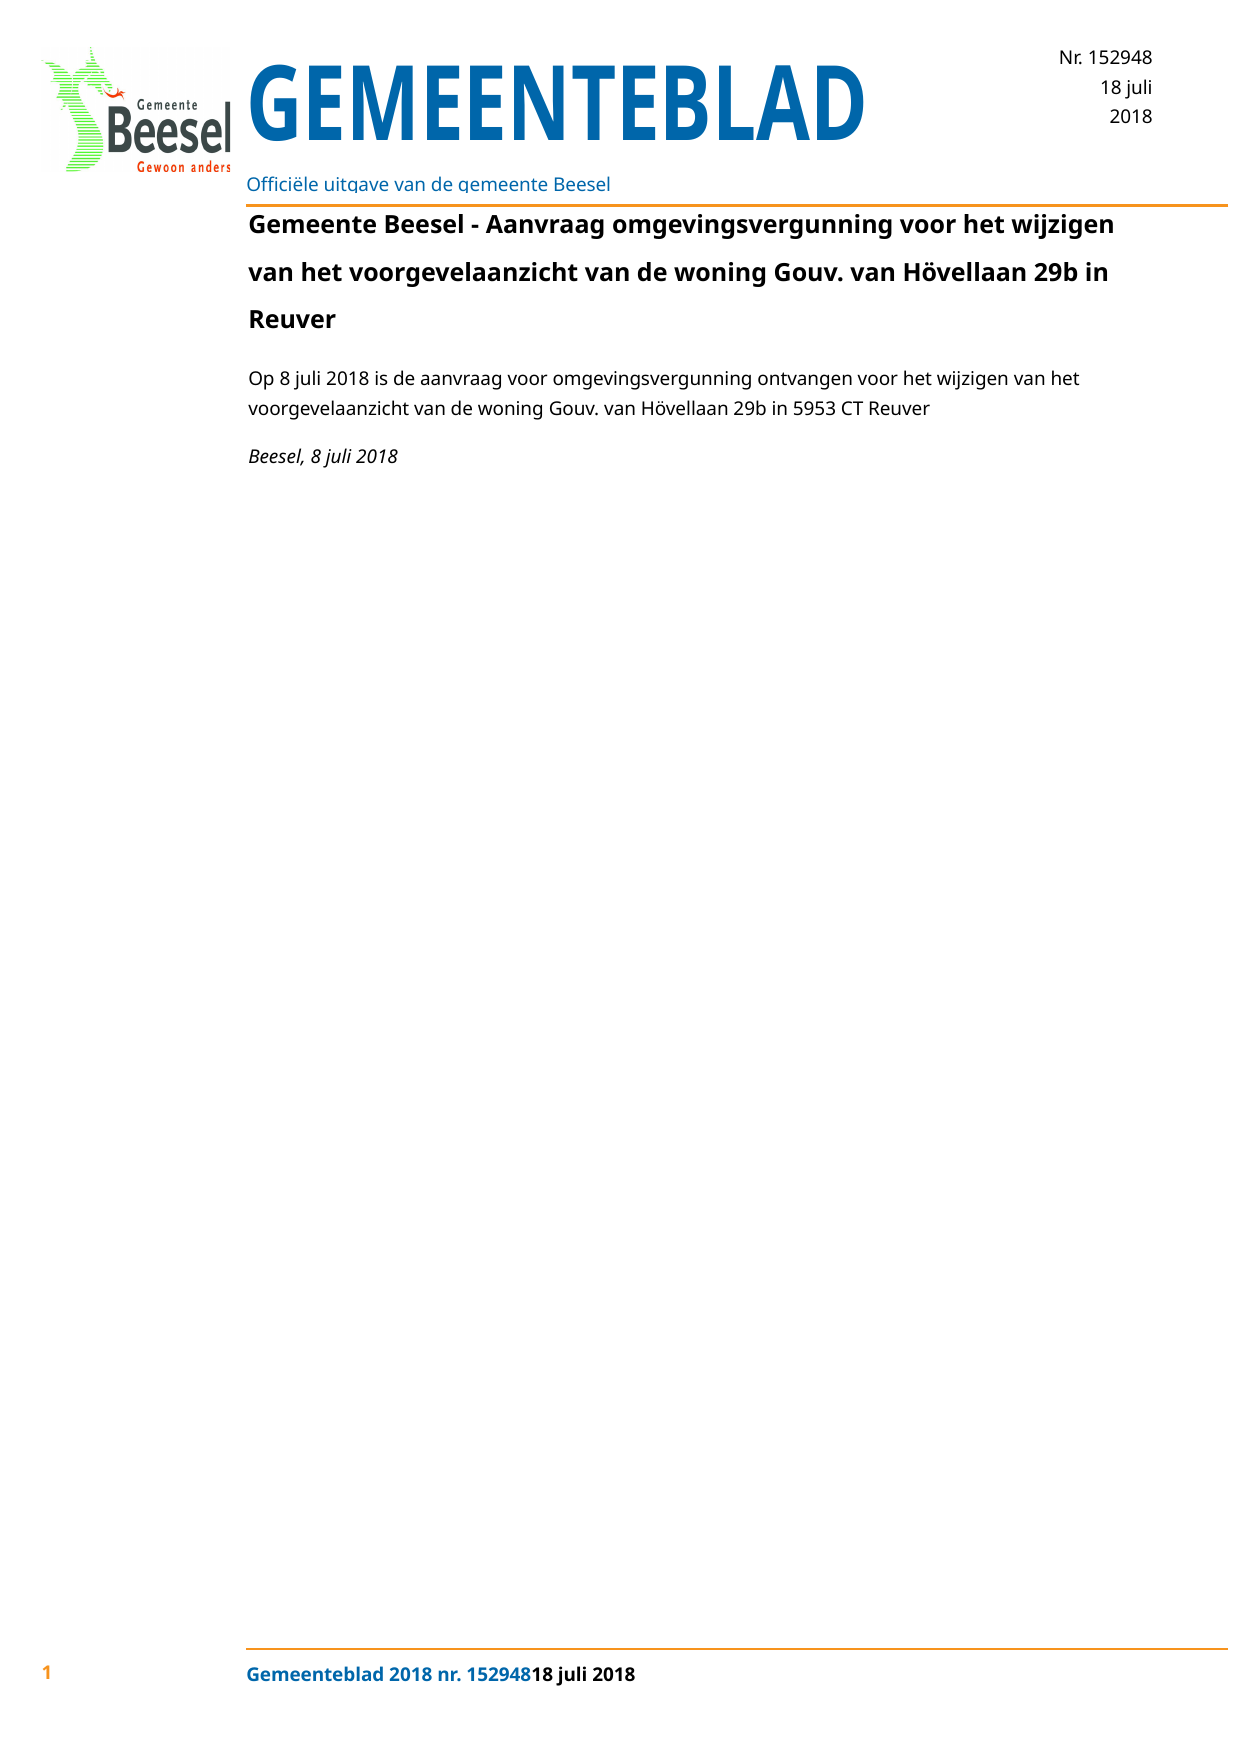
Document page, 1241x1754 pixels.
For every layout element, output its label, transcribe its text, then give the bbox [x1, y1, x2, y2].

text Gemeente Beesel - Aanvraag omgevingsvergunning voor het wijzigen van het voorgevelaanzicht van de woning Gouv. van Hövellaan 29b in Reuver [248, 207, 1152, 336]
text Beesel, 8 juli 2018 [248, 443, 1152, 469]
text Op 8 juli 2018 is de aanvraag voor omgevingsvergunning ontvangen voor het wijzigen van het voorgevelaanzicht van de woning Gouv. van Hövellaan 29b in 5953 CT Reuver [248, 366, 1152, 421]
picture [41, 47, 231, 172]
